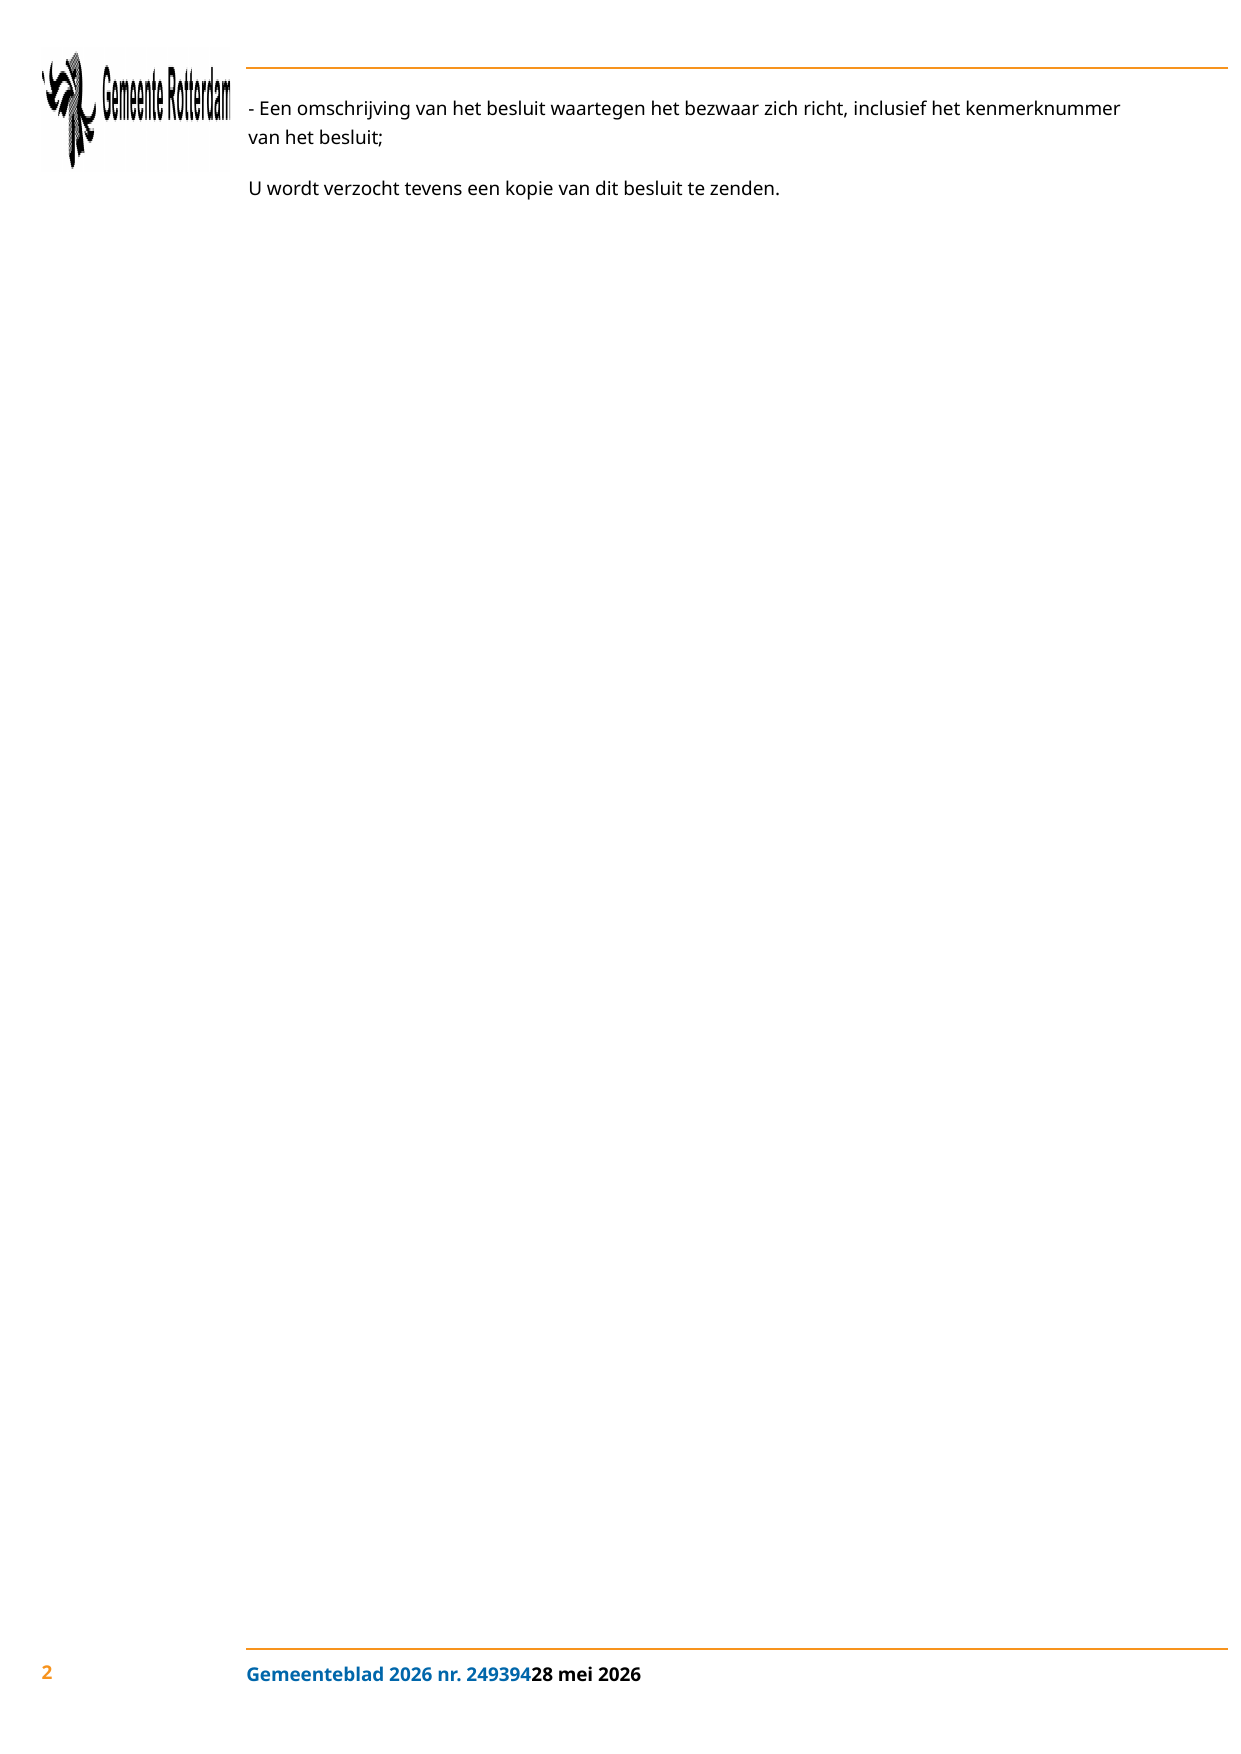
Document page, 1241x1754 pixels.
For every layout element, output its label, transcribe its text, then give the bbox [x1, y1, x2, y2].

picture [41, 47, 231, 172]
text U wordt verzocht tevens een kopie van dit besluit te zenden. [248, 175, 1152, 201]
text - Een omschrijving van het besluit waartegen het bezwaar zich richt, inclusief het kenmerknummer van het besluit; [248, 95, 1152, 150]
